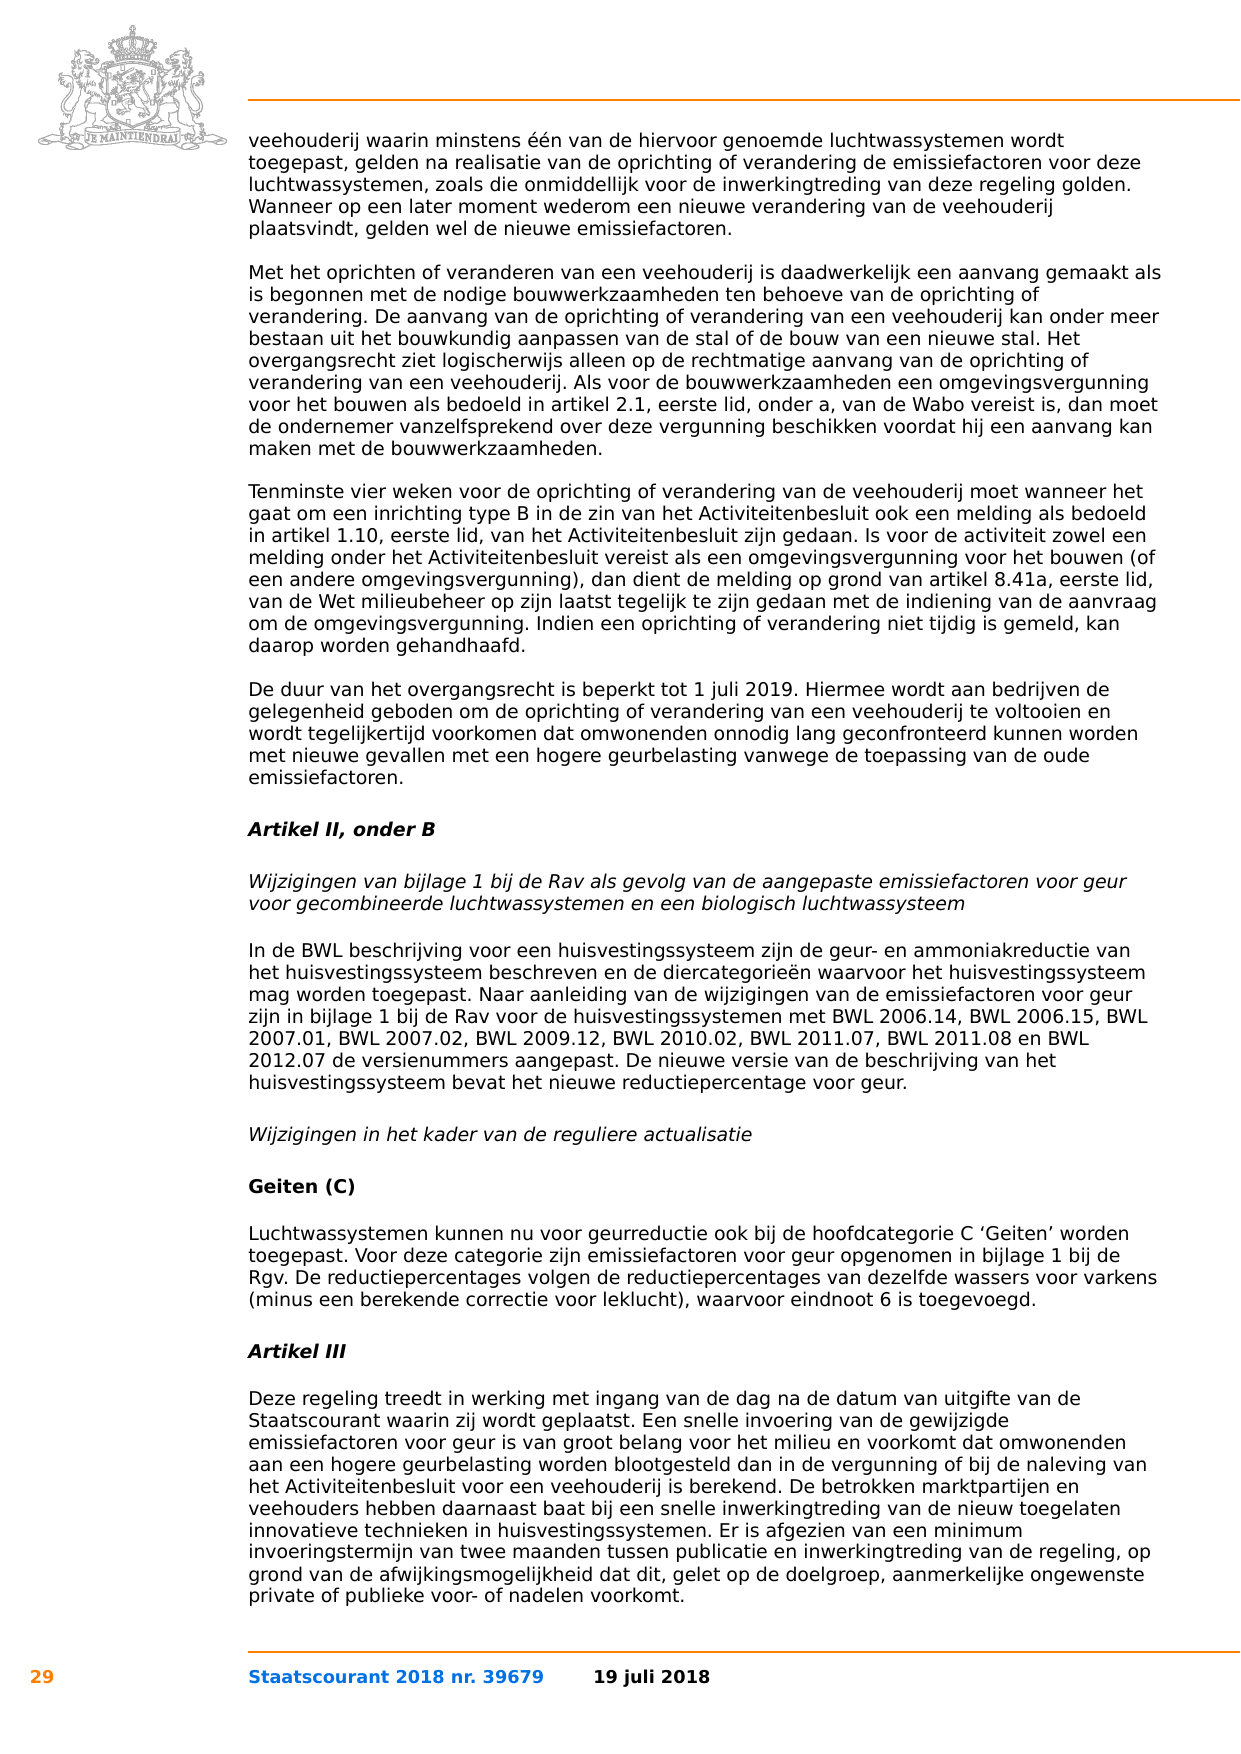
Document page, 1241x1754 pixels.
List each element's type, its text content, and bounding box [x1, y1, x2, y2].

text In de BWL beschrijving voor een huisvestingssysteem zijn de geur- en ammoniakreductie van het huisvestingssysteem beschreven en de diercategorieën waarvoor het huisvestingssysteem mag worden toegepast. Naar aanleiding van de wijzigingen van de emissiefactoren voor geur zijn in bijlage 1 bij de Rav voor de huisvestingssystemen met BWL 2006.14, BWL 2006.15, BWL 2007.01, BWL 2007.02, BWL 2009.12, BWL 2010.02, BWL 2011.07, BWL 2011.08 en BWL 2012.07 de versienummers aangepast. De nieuwe versie van de beschrijving van het huisvestingssysteem bevat het nieuwe reductiepercentage voor geur. [248, 940, 1163, 1094]
text De duur van het overgangsrecht is beperkt tot 1 juli 2019. Hiermee wordt aan bedrijven de gelegenheid geboden om de oprichting of verandering van een veehouderij te voltooien en wordt tegelijkertijd voorkomen dat omwonenden onnodig lang geconfronteerd kunnen worden met nieuwe gevallen met een hogere geurbelasting vanwege de toepassing van de oude emissiefactoren. [248, 679, 1163, 789]
subtitle Geiten (C) [248, 1176, 1163, 1198]
subtitle Artikel II, onder B [248, 819, 1163, 841]
text Luchtwassystemen kunnen nu voor geurreductie ook bij de hoofdcategorie C ‘Geiten’ worden toegepast. Voor deze categorie zijn emissiefactoren voor geur opgenomen in bijlage 1 bij de Rgv. De reductiepercentages volgen de reductiepercentages van dezelfde wassers voor varkens (minus een berekende correctie voor leklucht), waarvoor eindnoot 6 is toegevoegd. [248, 1223, 1163, 1311]
subtitle Wijzigingen in het kader van de reguliere actualisatie [248, 1124, 1163, 1146]
text veehouderij waarin minstens één van de hiervoor genoemde luchtwassystemen wordt toegepast, gelden na realisatie van de oprichting of verandering de emissiefactoren voor deze luchtwassystemen, zoals die onmiddellijk voor de inwerkingtreding van deze regeling golden. Wanneer op een later moment wederom een nieuwe verandering van de veehouderij plaatsvindt, gelden wel de nieuwe emissiefactoren. [248, 130, 1163, 240]
text Deze regeling treedt in werking met ingang van de dag na de datum van uitgifte van de Staatscourant waarin zij wordt geplaatst. Een snelle invoering van de gewijzigde emissiefactoren voor geur is van groot belang voor het milieu en voorkomt dat omwonenden aan een hogere geurbelasting worden blootgesteld dan in de vergunning of bij de naleving van het Activiteitenbesluit voor een veehouderij is berekend. De betrokken marktpartijen en veehouders hebben daarnaast baat bij een snelle inwerkingtreding van de nieuw toegelaten innovatieve technieken in huisvestingssystemen. Er is afgezien van een minimum invoeringstermijn van twee maanden tussen publicatie en inwerkingtreding van de regeling, op grond van de afwijkingsmogelijkheid dat dit, gelet op de doelgroep, aanmerkelijke ongewenste private of publieke voor- of nadelen voorkomt. [248, 1388, 1163, 1607]
picture [38, 25, 227, 150]
text Tenminste vier weken voor de oprichting of verandering van de veehouderij moet wanneer het gaat om een inrichting type B in de zin van het Activiteitenbesluit ook een melding als bedoeld in artikel 1.10, eerste lid, van het Activiteitenbesluit zijn gedaan. Is voor de activiteit zowel een melding onder het Activiteitenbesluit vereist als een omgevingsvergunning voor het bouwen (of een andere omgevingsvergunning), dan dient de melding op grond van artikel 8.41a, eerste lid, van de Wet milieubeheer op zijn laatst tegelijk te zijn gedaan met de indiening van de aanvraag om de omgevingsvergunning. Indien een oprichting of verandering niet tijdig is gemeld, kan daarop worden gehandhaafd. [248, 481, 1163, 657]
subtitle Wijzigingen van bijlage 1 bij de Rav als gevolg van de aangepaste emissiefactoren voor geur voor gecombineerde luchtwassystemen en een biologisch luchtwassysteem [248, 871, 1163, 915]
text Met het oprichten of veranderen van een veehouderij is daadwerkelijk een aanvang gemaakt als is begonnen met de nodige bouwwerkzaamheden ten behoeve van de oprichting of verandering. De aanvang van de oprichting of verandering van een veehouderij kan onder meer bestaan uit het bouwkundig aanpassen van de stal of de bouw van een nieuwe stal. Het overgangsrecht ziet logischerwijs alleen op de rechtmatige aanvang van de oprichting of verandering van een veehouderij. Als voor de bouwwerkzaamheden een omgevingsvergunning voor het bouwen als bedoeld in artikel 2.1, eerste lid, onder a, van de Wabo vereist is, dan moet de ondernemer vanzelfsprekend over deze vergunning beschikken voordat hij een aanvang kan maken met de bouwwerkzaamheden. [248, 262, 1163, 459]
subtitle Artikel III [248, 1341, 1163, 1363]
